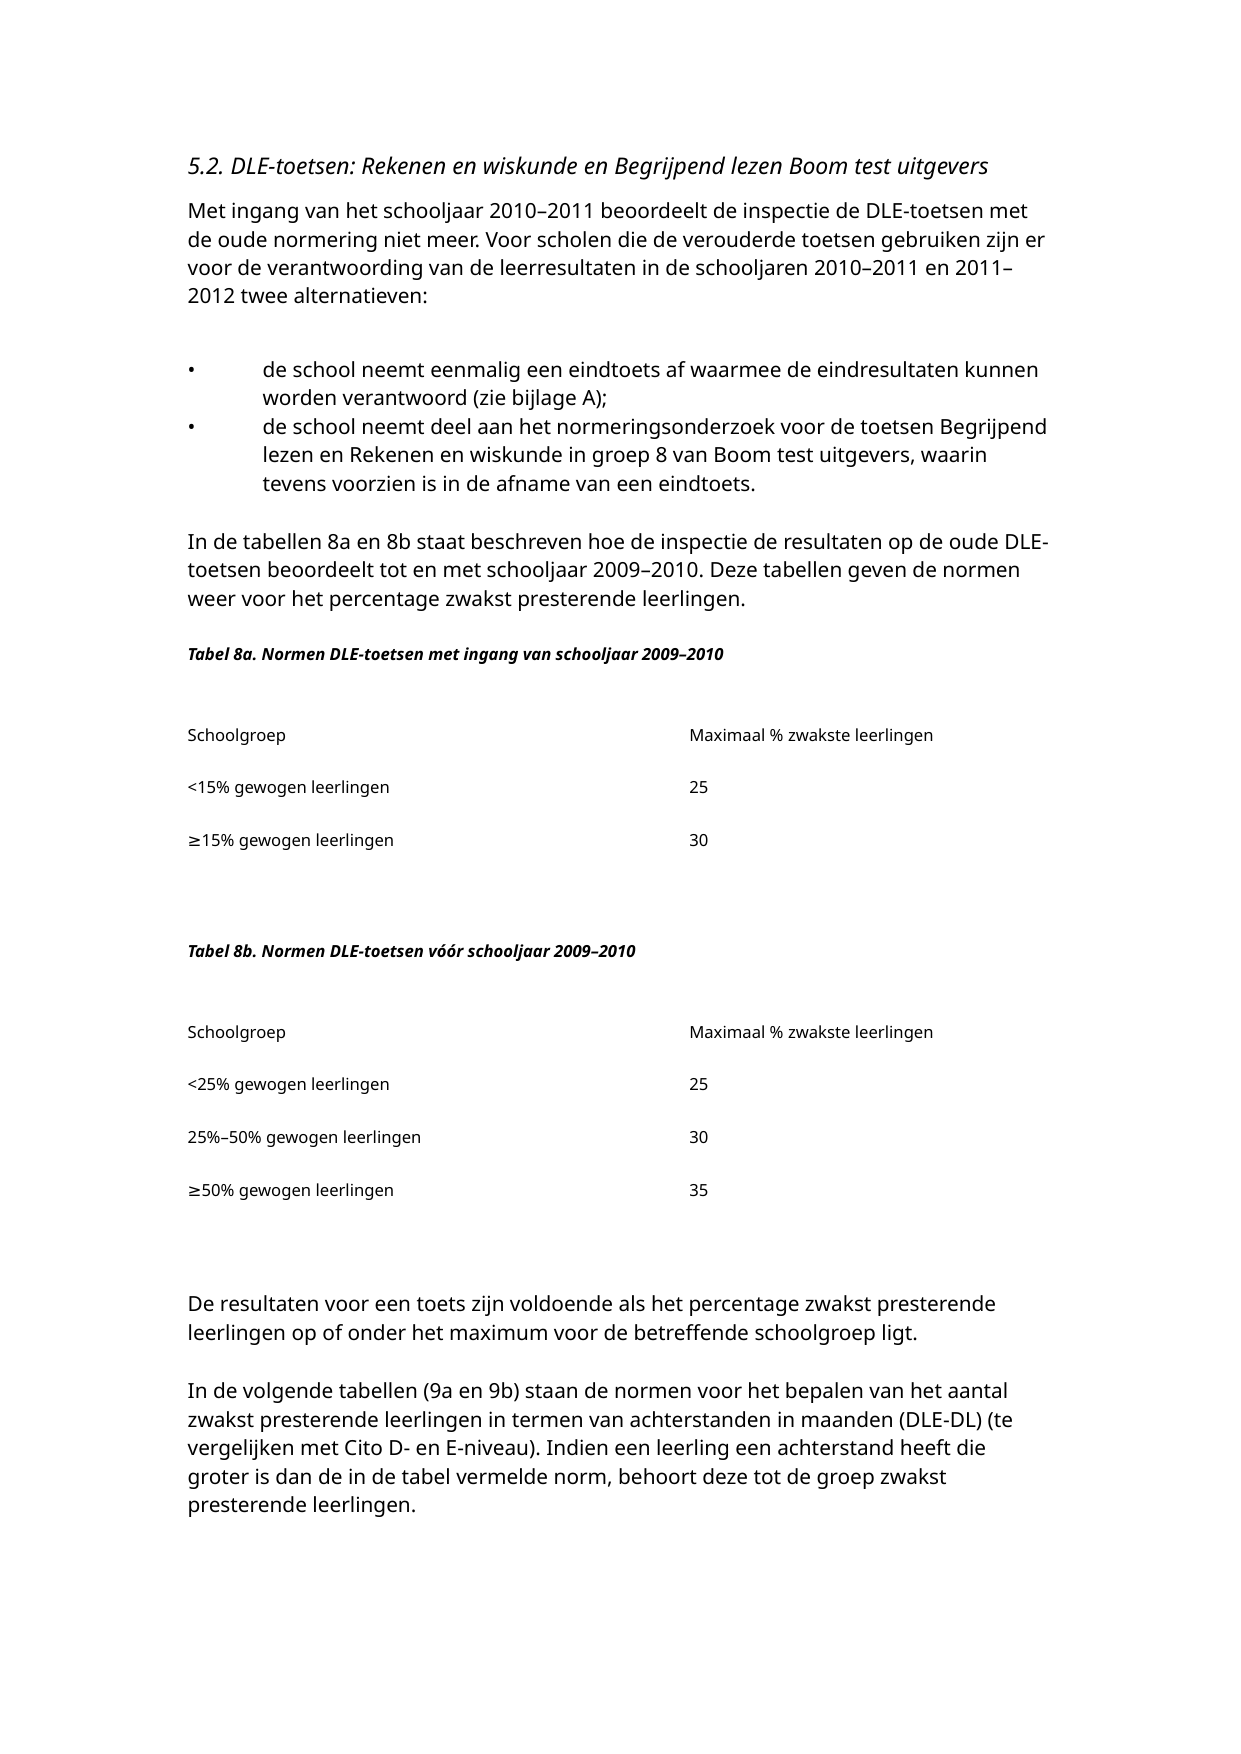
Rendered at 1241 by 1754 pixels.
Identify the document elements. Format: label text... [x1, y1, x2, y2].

table_header Maximaal % zwakste leerlingen [689, 723, 1053, 776]
table_cell ≥50% gewogen leerlingen [188, 1179, 689, 1231]
table_cell ≥15% gewogen leerlingen [188, 829, 689, 881]
table_header Schoolgroep [188, 723, 689, 776]
table_cell <15% gewogen leerlingen [188, 776, 689, 828]
text Tabel 8b. Normen DLE-toetsen vóór schooljaar 2009–2010 [187, 940, 1053, 962]
text Tabel 8a. Normen DLE-toetsen met ingang van schooljaar 2009–2010 [187, 642, 1053, 665]
text In de tabellen 8a en 8b staat beschreven hoe de inspectie de resultaten op de oude DLE-toetsen beoordeelt tot en met schooljaar 2009–2010. Deze tabellen geven de normen weer voor het percentage zwakst presterende leerlingen. [187, 527, 1053, 612]
subtitle 5.2. DLE-toetsen: Rekenen en wiskunde en Begrijpend lezen Boom test uitgevers [187, 150, 1053, 181]
table_header Maximaal % zwakste leerlingen [689, 1020, 1053, 1073]
text De resultaten voor een toets zijn voldoende als het percentage zwakst presterende leerlingen op of onder het maximum voor de betreffende schoolgroep ligt. [187, 1289, 1053, 1346]
table_cell 35 [689, 1179, 1053, 1231]
table_cell 30 [689, 1126, 1053, 1178]
table_header Schoolgroep [188, 1020, 689, 1073]
table_cell 25 [689, 776, 1053, 828]
table_cell 25%–50% gewogen leerlingen [188, 1126, 689, 1178]
text In de volgende tabellen (9a en 9b) staan de normen voor het bepalen van het aantal zwakst presterende leerlingen in termen van achterstanden in maanden (DLE-DL) (te vergelijken met Cito D- en E-niveau). Indien een leerling een achterstand heeft die groter is dan de in de tabel vermelde norm, behoort deze tot de groep zwakst presterende leerlingen. [187, 1376, 1053, 1519]
list de school neemt deel aan het normeringsonderzoek voor de toetsen Begrijpend lezen en Rekenen en wiskunde in groep 8 van Boom test uitgevers, waarin tevens voorzien is in de afname van een eindtoets. [187, 412, 1053, 497]
list de school neemt eenmalig een eindtoets af waarmee de eindresultaten kunnen worden verantwoord (zie bijlage A); [187, 355, 1053, 412]
table_cell 30 [689, 829, 1053, 881]
text Met ingang van het schooljaar 2010–2011 beoordeelt de inspectie de DLE-toetsen met de oude normering niet meer. Voor scholen die de verouderde toetsen gebruiken zijn er voor de verantwoording van de leerresultaten in de schooljaren 2010–2011 en 2011–2012 twee alternatieven: [187, 196, 1053, 310]
table_cell <25% gewogen leerlingen [188, 1073, 689, 1126]
table_cell 25 [689, 1073, 1053, 1126]
